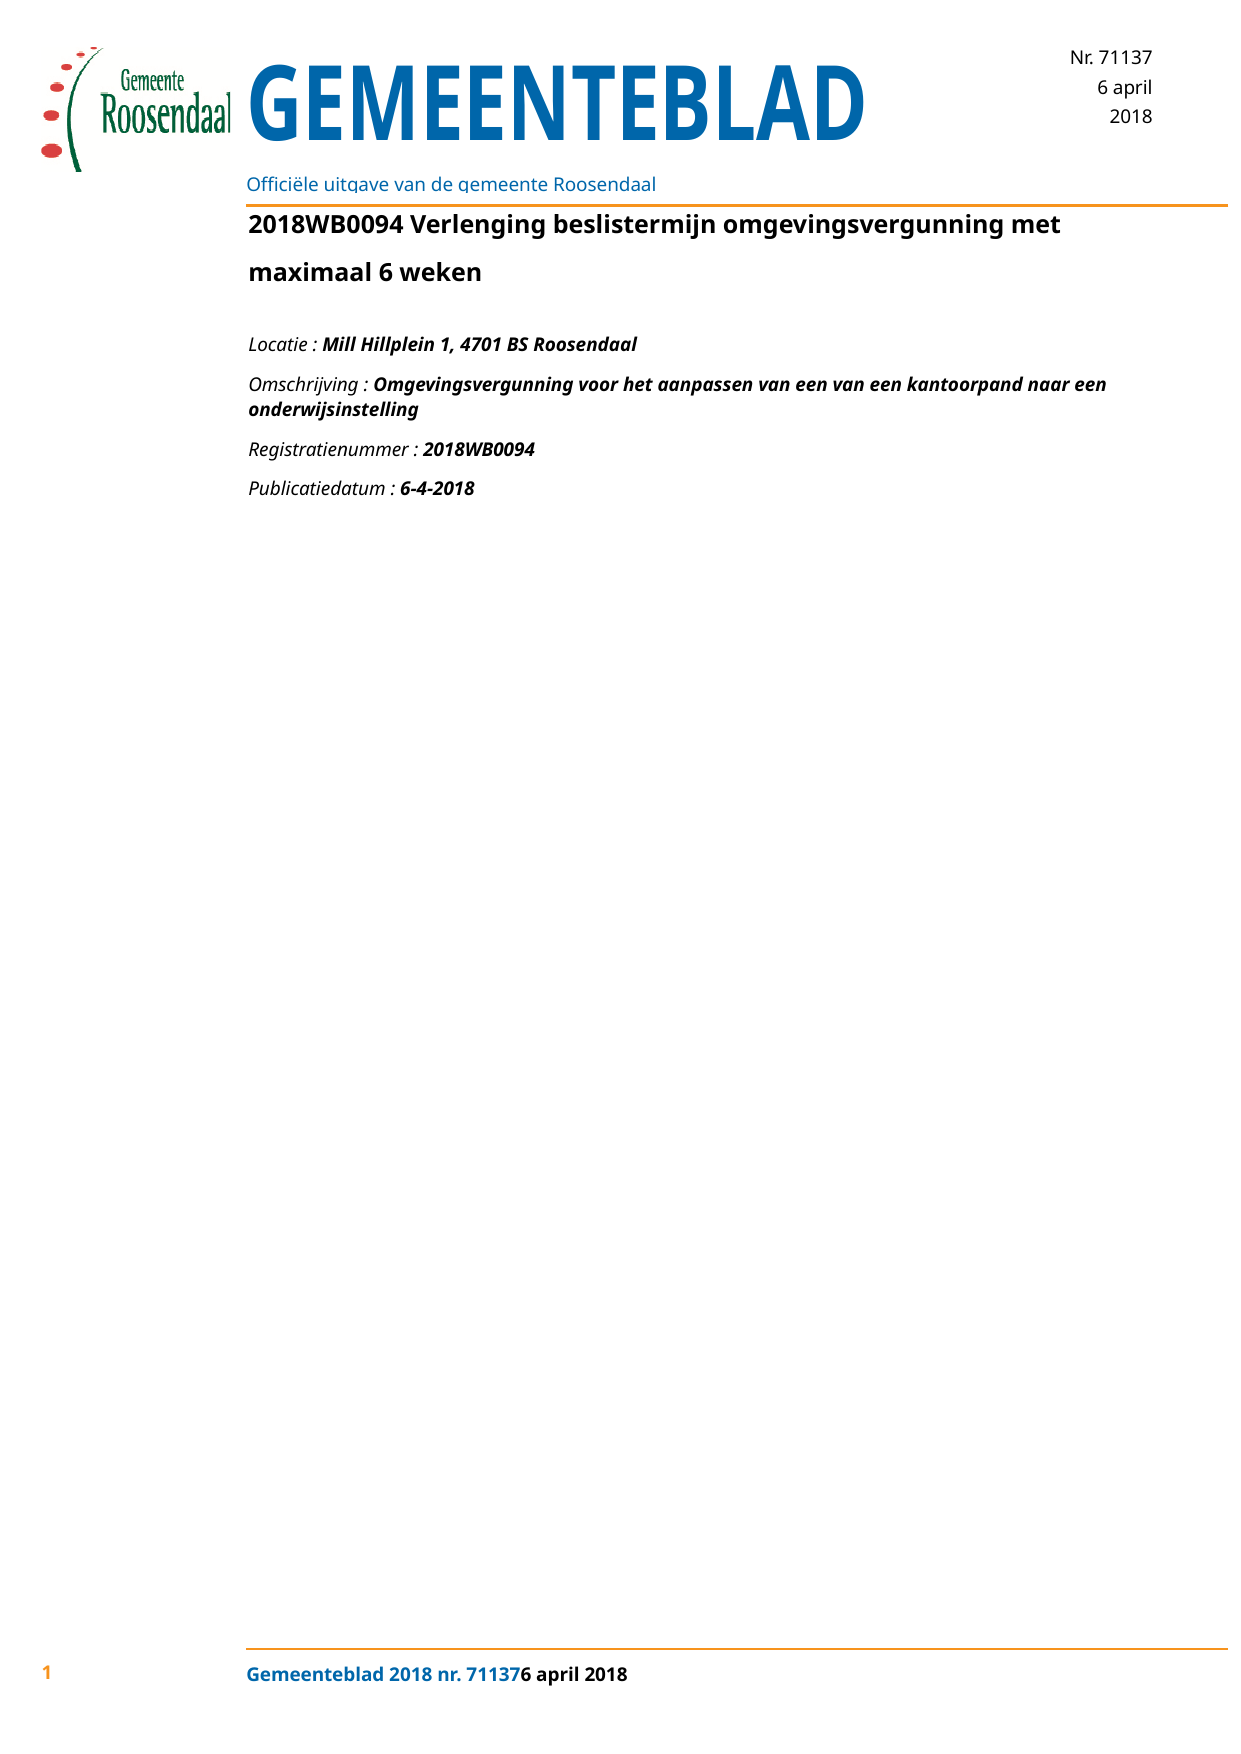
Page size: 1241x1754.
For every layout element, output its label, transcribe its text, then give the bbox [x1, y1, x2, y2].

text 2018WB0094 Verlenging beslistermijn omgevingsvergunning met maximaal 6 weken [248, 207, 1152, 288]
picture [41, 47, 231, 172]
text Locatie : Mill Hillplein 1, 4701 BS Roosendaal [248, 331, 1152, 357]
text Registratienummer : 2018WB0094 [248, 436, 1152, 461]
text Omschrijving : Omgevingsvergunning voor het aanpassen van een van een kantoorpand naar een onderwijsinstelling [248, 371, 1152, 422]
text Publicatiedatum : 6-4-2018 [248, 475, 1152, 501]
